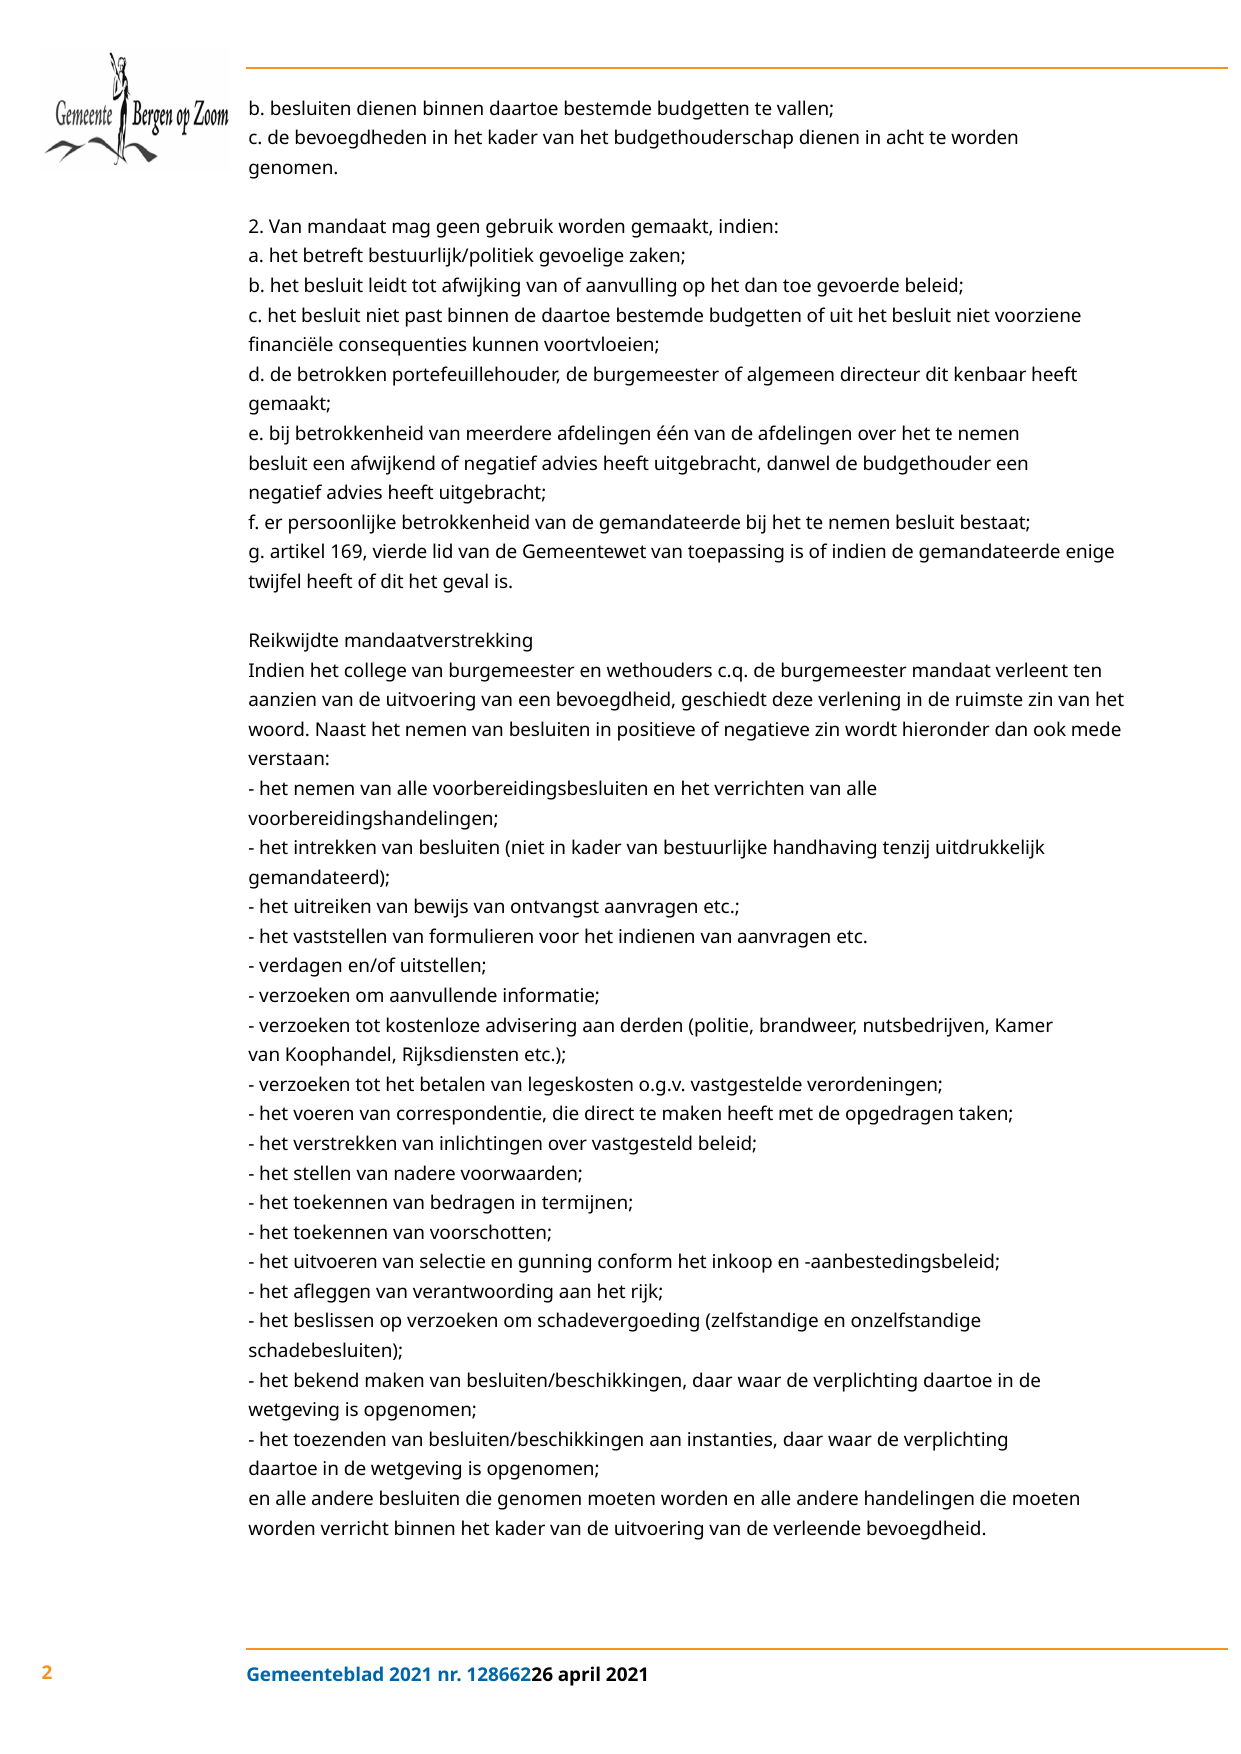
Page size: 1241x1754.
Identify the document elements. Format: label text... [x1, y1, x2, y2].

text - het vaststellen van formulieren voor het indienen van aanvragen etc. [248, 923, 1152, 949]
text a. het betreft bestuurlijk/politiek gevoelige zaken; [248, 243, 1152, 268]
text - het voeren van correspondentie, die direct te maken heeft met de opgedragen taken; [248, 1101, 1152, 1126]
text - het afleggen van verantwoording aan het rijk; [248, 1278, 1152, 1304]
text financiële consequenties kunnen voortvloeien; [248, 331, 1152, 357]
text schadebesluiten); [248, 1337, 1152, 1363]
text - het toekennen van bedragen in termijnen; [248, 1189, 1152, 1215]
text en alle andere besluiten die genomen moeten worden en alle andere handelingen die moeten [248, 1485, 1152, 1511]
text - verzoeken tot het betalen van legeskosten o.g.v. vastgestelde verordeningen; [248, 1071, 1152, 1097]
text b. besluiten dienen binnen daartoe bestemde budgetten te vallen; [248, 95, 1152, 121]
text gemaakt; [248, 391, 1152, 416]
text Reikwijdte mandaatverstrekking [248, 627, 1152, 653]
text - het toekennen van voorschotten; [248, 1219, 1152, 1245]
text besluit een afwijkend of negatief advies heeft uitgebracht, danwel de budgethouder een [248, 450, 1152, 476]
text b. het besluit leidt tot afwijking van of aanvulling op het dan toe gevoerde beleid; [248, 272, 1152, 298]
text Indien het college van burgemeester en wethouders c.q. de burgemeester mandaat verleent ten aanzien van de uitvoering van een bevoegdheid, geschiedt deze verlening in de ruimste zin van het woord. Naast het nemen van besluiten in positieve of negatieve zin wordt hieronder dan ook mede verstaan: [248, 657, 1152, 771]
text - het bekend maken van besluiten/beschikkingen, daar waar de verplichting daartoe in de [248, 1367, 1152, 1393]
text worden verricht binnen het kader van de uitvoering van de verleende bevoegdheid. [248, 1515, 1152, 1541]
text - het beslissen op verzoeken om schadevergoeding (zelfstandige en onzelfstandige [248, 1308, 1152, 1333]
picture [41, 47, 231, 172]
text - het nemen van alle voorbereidingsbesluiten en het verrichten van alle [248, 775, 1152, 801]
text voorbereidingshandelingen; [248, 805, 1152, 831]
text negatief advies heeft uitgebracht; [248, 479, 1152, 505]
text g. artikel 169, vierde lid van de Gemeentewet van toepassing is of indien de gemandateerde enige twijfel heeft of dit het geval is. [248, 538, 1152, 594]
text - verzoeken om aanvullende informatie; [248, 982, 1152, 1008]
text - het toezenden van besluiten/beschikkingen aan instanties, daar waar de verplichting [248, 1426, 1152, 1452]
text - het intrekken van besluiten (niet in kader van bestuurlijke handhaving tenzij uitdrukkelijk gemandateerd); [248, 834, 1152, 890]
text daartoe in de wetgeving is opgenomen; [248, 1456, 1152, 1481]
text c. de bevoegdheden in het kader van het budgethouderschap dienen in acht te worden [248, 124, 1152, 150]
text - verdagen en/of uitstellen; [248, 953, 1152, 978]
text - het uitvoeren van selectie en gunning conform het inkoop en -aanbestedingsbeleid; [248, 1248, 1152, 1274]
text 2. Van mandaat mag geen gebruik worden gemaakt, indien: [248, 213, 1152, 239]
text - het stellen van nadere voorwaarden; [248, 1160, 1152, 1186]
text wetgeving is opgenomen; [248, 1396, 1152, 1422]
text c. het besluit niet past binnen de daartoe bestemde budgetten of uit het besluit niet voorziene [248, 302, 1152, 328]
text f. er persoonlijke betrokkenheid van de gemandateerde bij het te nemen besluit bestaat; [248, 509, 1152, 535]
text - het uitreiken van bewijs van ontvangst aanvragen etc.; [248, 893, 1152, 919]
text - verzoeken tot kostenloze advisering aan derden (politie, brandweer, nutsbedrijven, Kamer [248, 1012, 1152, 1038]
text van Koophandel, Rijksdiensten etc.); [248, 1041, 1152, 1067]
text - het verstrekken van inlichtingen over vastgesteld beleid; [248, 1130, 1152, 1156]
text d. de betrokken portefeuillehouder, de burgemeester of algemeen directeur dit kenbaar heeft [248, 361, 1152, 387]
text e. bij betrokkenheid van meerdere afdelingen één van de afdelingen over het te nemen [248, 420, 1152, 446]
text genomen. [248, 154, 1152, 180]
